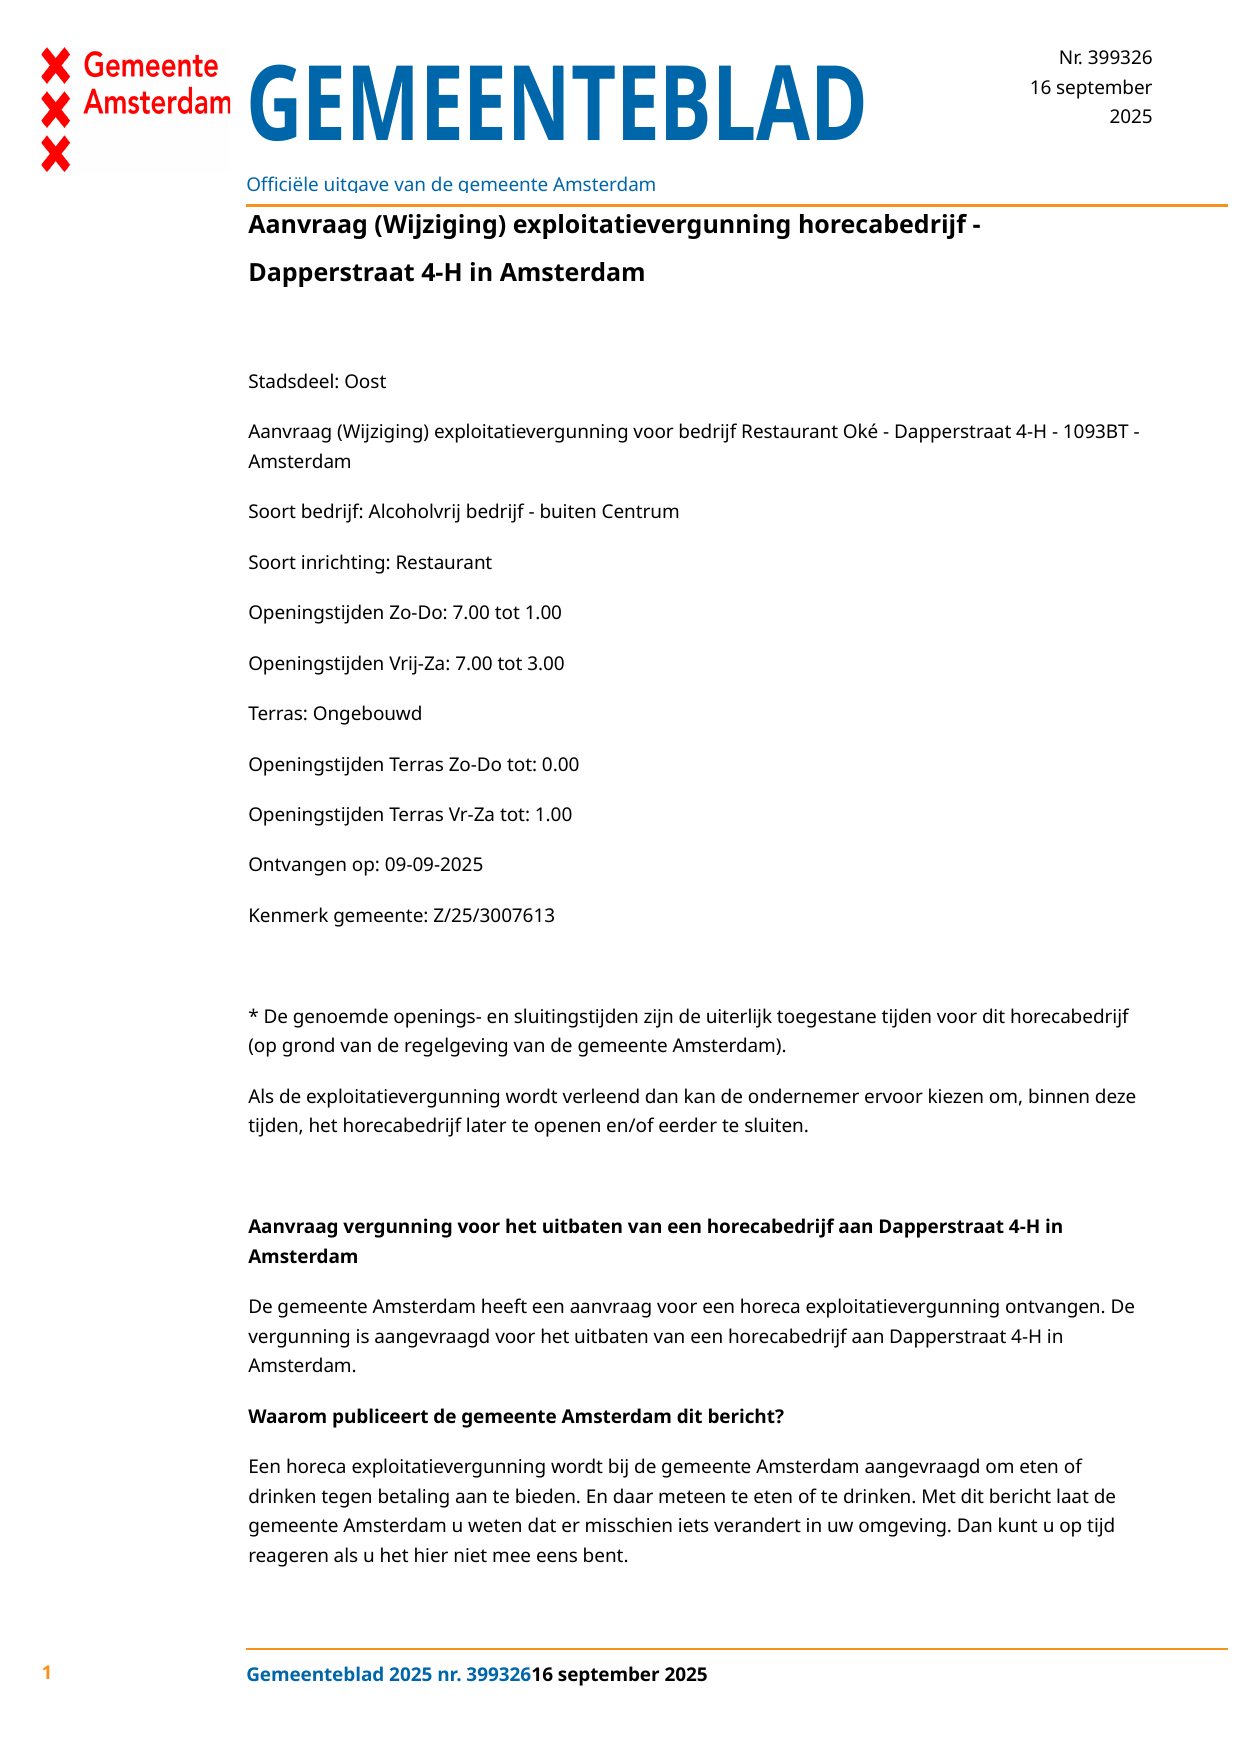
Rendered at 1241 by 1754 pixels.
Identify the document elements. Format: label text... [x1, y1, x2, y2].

text Aanvraag (Wijziging) exploitatievergunning horecabedrijf - Dapperstraat 4-H in Amsterdam [248, 207, 1152, 288]
text Terras: Ongebouwd [248, 700, 1152, 726]
text Een horeca exploitatievergunning wordt bij de gemeente Amsterdam aangevraagd om eten of drinken tegen betaling aan te bieden. En daar meteen te eten of te drinken. Met dit bericht laat de gemeente Amsterdam u weten dat er misschien iets verandert in uw omgeving. Dan kunt u op tijd reageren als u het hier niet mee eens bent. [248, 1453, 1152, 1568]
text Soort bedrijf: Alcoholvrij bedrijf - buiten Centrum [248, 499, 1152, 524]
text Aanvraag (Wijziging) exploitatievergunning voor bedrijf Restaurant Oké - Dapperstraat 4-H - 1093BT - Amsterdam [248, 419, 1152, 474]
text Openingstijden Terras Vr-Za tot: 1.00 [248, 801, 1152, 827]
text De gemeente Amsterdam heeft een aanvraag voor een horeca exploitatievergunning ontvangen. De vergunning is aangevraagd voor het uitbaten van een horecabedrijf aan Dapperstraat 4-H in Amsterdam. [248, 1293, 1152, 1378]
text Stadsdeel: Oost [248, 368, 1152, 394]
text Aanvraag vergunning voor het uitbaten van een horecabedrijf aan Dapperstraat 4-H in Amsterdam [248, 1213, 1152, 1269]
text Kenmerk gemeente: Z/25/3007613 [248, 902, 1152, 928]
text Als de exploitatievergunning wordt verleend dan kan de ondernemer ervoor kiezen om, binnen deze tijden, het horecabedrijf later te openen en/of eerder te sluiten. [248, 1083, 1152, 1138]
text Soort inrichting: Restaurant [248, 549, 1152, 575]
text Openingstijden Terras Zo-Do tot: 0.00 [248, 751, 1152, 777]
picture [41, 47, 231, 172]
text Ontvangen op: 09-09-2025 [248, 852, 1152, 877]
text * De genoemde openings- en sluitingstijden zijn de uiterlijk toegestane tijden voor dit horecabedrijf (op grond van de regelgeving van de gemeente Amsterdam). [248, 1003, 1152, 1058]
text Waarom publiceert de gemeente Amsterdam dit bericht? [248, 1403, 1152, 1429]
text Openingstijden Vrij-Za: 7.00 tot 3.00 [248, 650, 1152, 676]
text Openingstijden Zo-Do: 7.00 tot 1.00 [248, 599, 1152, 625]
